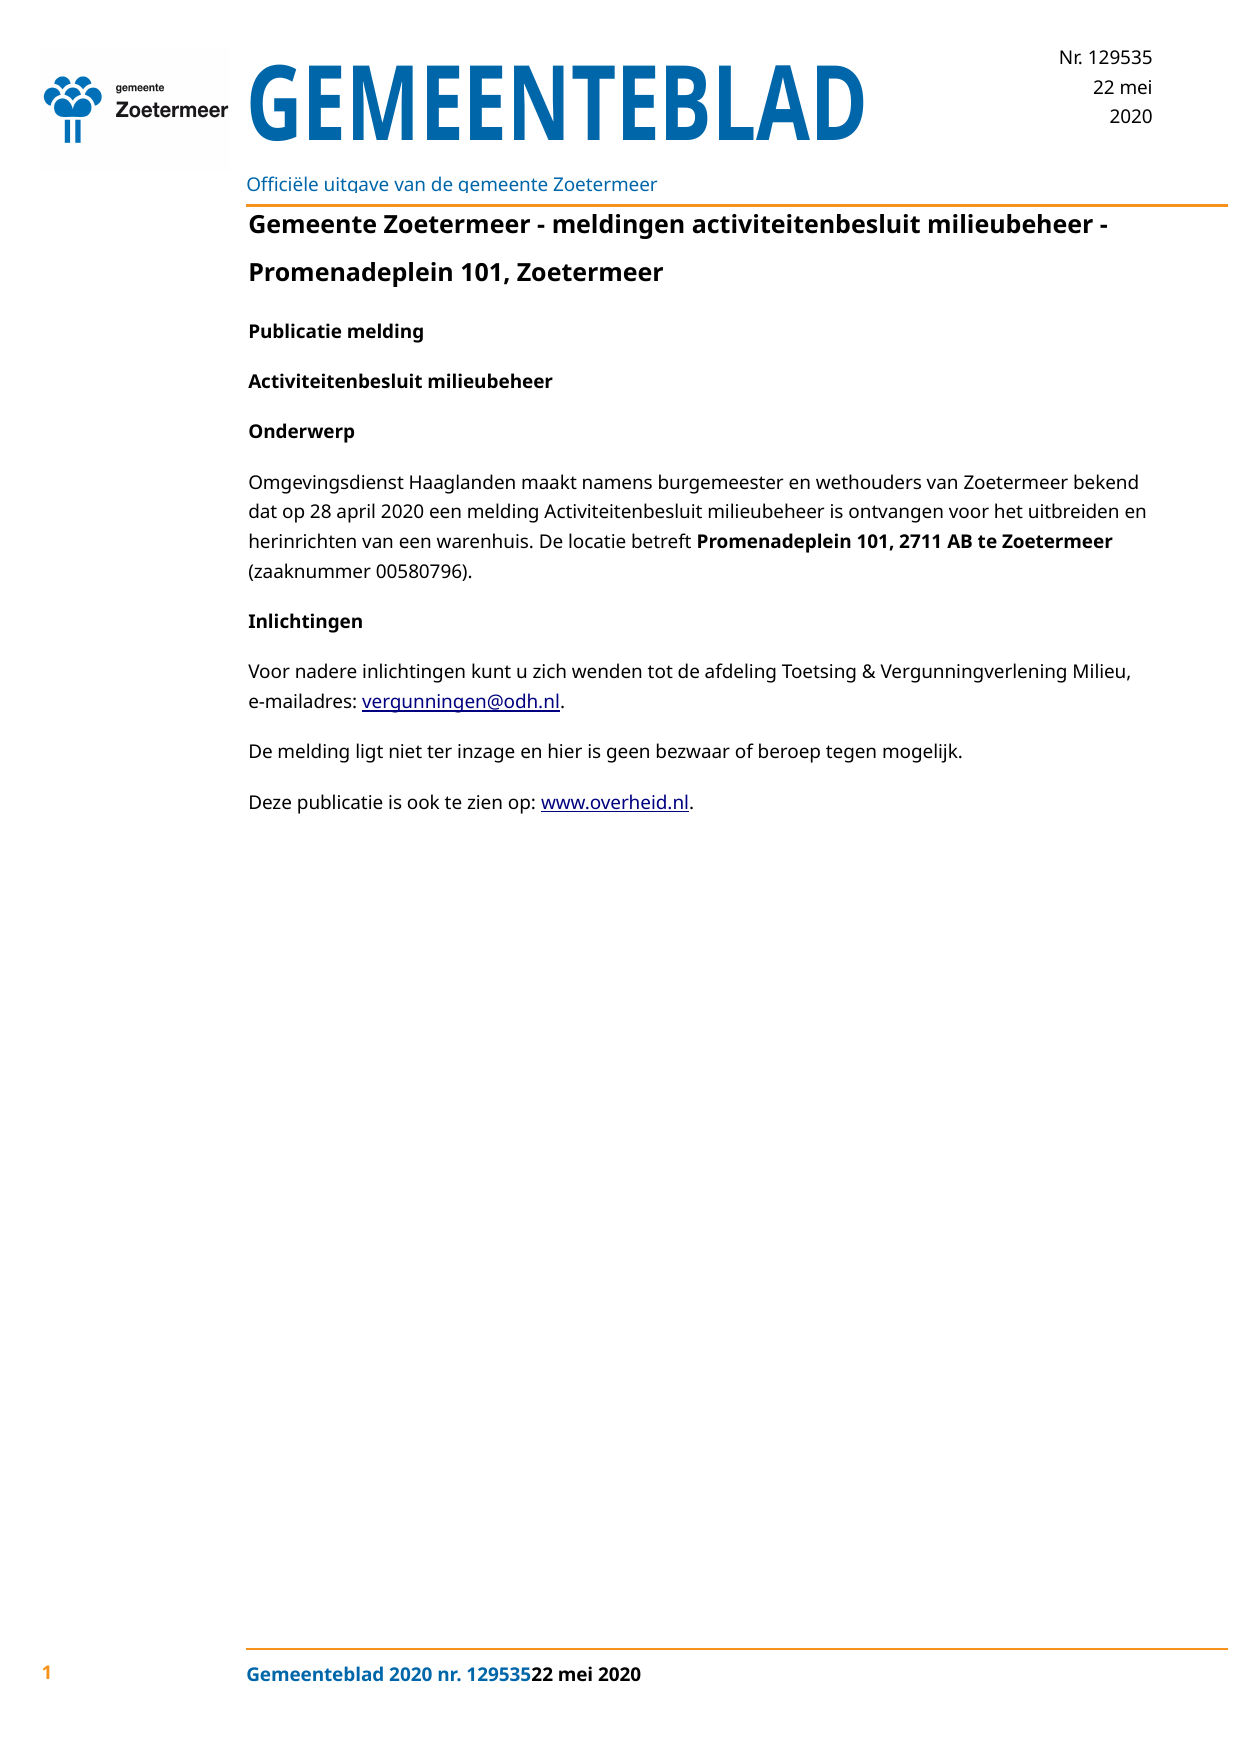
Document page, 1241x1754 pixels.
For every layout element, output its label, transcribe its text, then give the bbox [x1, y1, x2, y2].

text Gemeente Zoetermeer - meldingen activiteitenbesluit milieubeheer - Promenadeplein 101, Zoetermeer [248, 207, 1152, 288]
text De melding ligt niet ter inzage en hier is geen bezwaar of beroep tegen mogelijk. [248, 739, 1152, 764]
text Deze publicatie is ook te zien op: www.overheid.nl. [248, 789, 1152, 815]
picture [41, 47, 231, 172]
text Publicatie melding [248, 318, 1152, 344]
text Omgevingsdienst Haaglanden maakt namens burgemeester en wethouders van Zoetermeer bekend dat op 28 april 2020 een melding Activiteitenbesluit milieubeheer is ontvangen voor het uitbreiden en herinrichten van een warenhuis. De locatie betreft Promenadeplein 101, 2711 AB te Zoetermeer (zaaknummer 00580796). [248, 469, 1152, 584]
text Voor nadere inlichtingen kunt u zich wenden tot de afdeling Toetsing & Vergunningverlening Milieu, e-mailadres: vergunningen@odh.nl. [248, 659, 1152, 714]
text Activiteitenbesluit milieubeheer [248, 368, 1152, 394]
text Onderwerp [248, 419, 1152, 444]
text Inlichtingen [248, 608, 1152, 634]
